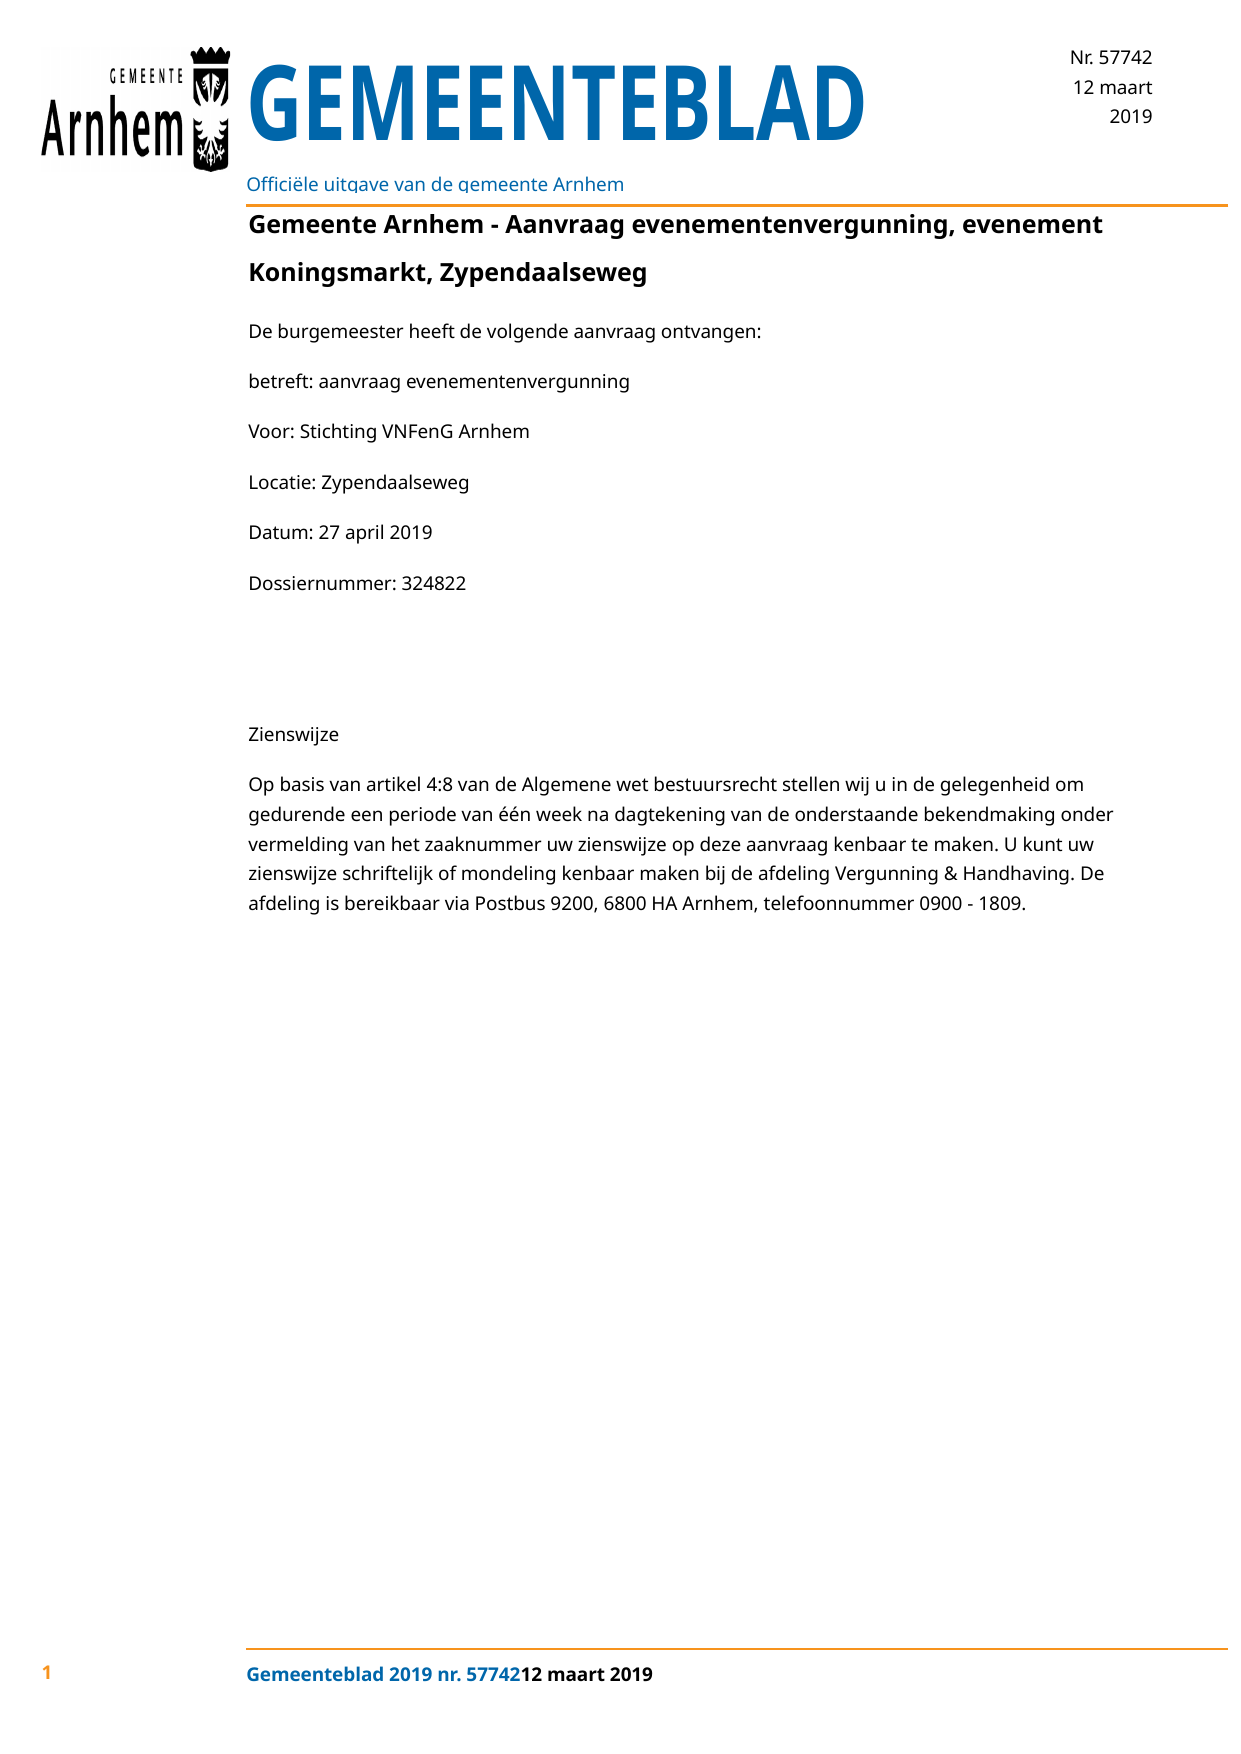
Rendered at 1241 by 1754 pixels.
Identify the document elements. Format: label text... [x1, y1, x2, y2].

text Datum: 27 april 2019 [248, 519, 1152, 545]
picture [41, 47, 231, 172]
text Voor: Stichting VNFenG Arnhem [248, 419, 1152, 444]
text Op basis van artikel 4:8 van de Algemene wet bestuursrecht stellen wij u in de gelegenheid om gedurende een periode van één week na dagtekening van de onderstaande bekendmaking onder vermelding van het zaaknummer uw zienswijze op deze aanvraag kenbaar te maken. U kunt uw zienswijze schriftelijk of mondeling kenbaar maken bij de afdeling Vergunning & Handhaving. De afdeling is bereikbaar via Postbus 9200, 6800 HA Arnhem, telefoonnummer 0900 - 1809. [248, 772, 1152, 916]
text Locatie: Zypendaalseweg [248, 469, 1152, 495]
text Dossiernummer: 324822 [248, 570, 1152, 596]
text betreft: aanvraag evenementenvergunning [248, 368, 1152, 394]
text Zienswijze [248, 721, 1152, 747]
text De burgemeester heeft de volgende aanvraag ontvangen: [248, 318, 1152, 344]
text Gemeente Arnhem - Aanvraag evenementenvergunning, evenement Koningsmarkt, Zypendaalseweg [248, 207, 1152, 288]
